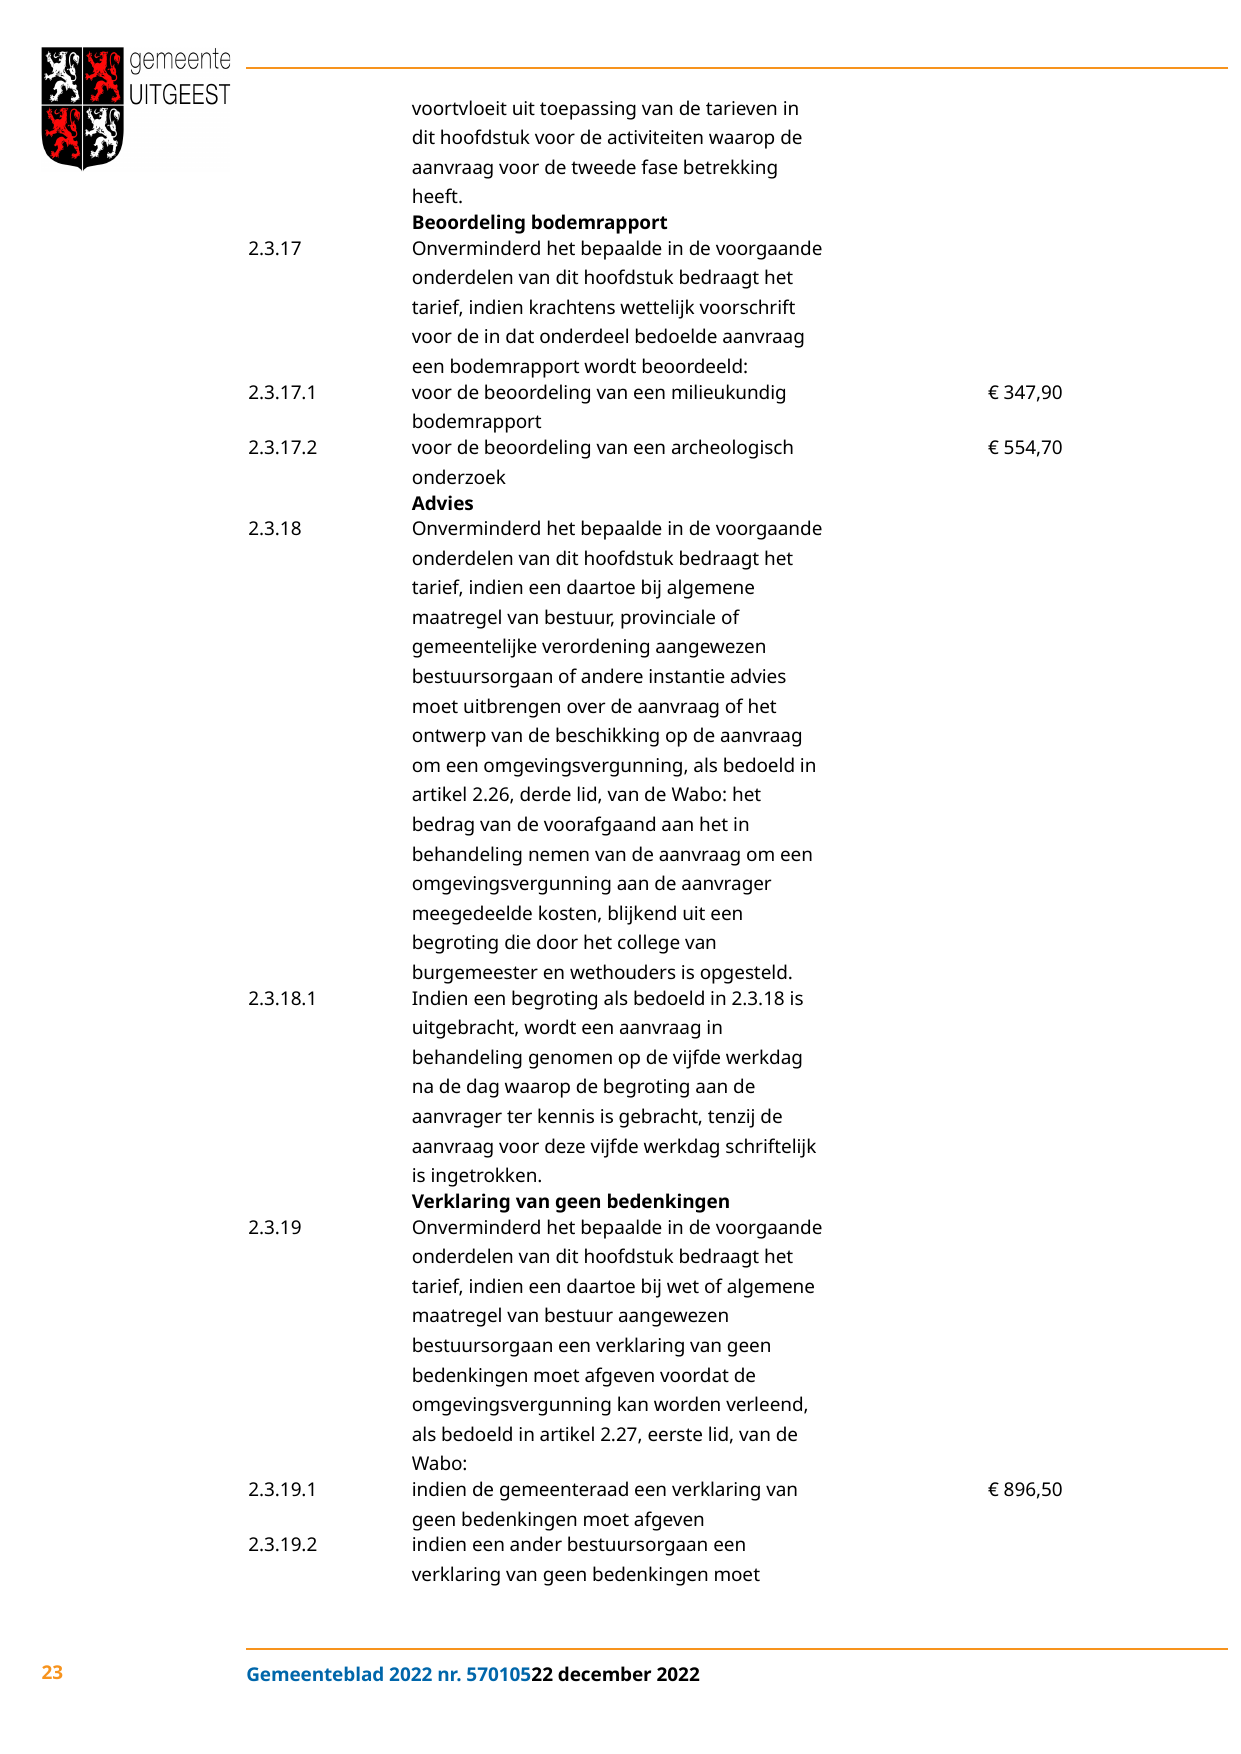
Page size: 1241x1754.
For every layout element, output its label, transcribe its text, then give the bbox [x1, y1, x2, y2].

table_cell [824, 1214, 988, 1476]
table_cell 2.3.18 [248, 515, 412, 985]
table_cell Verklaring van geen bedenkingen [412, 1188, 824, 1214]
table_cell 2.3.17 [248, 235, 412, 379]
table_cell [824, 515, 988, 985]
table_cell Onverminderd het bepaalde in de voorgaande onderdelen van dit hoofdstuk bedraagt het tarief, indien een daartoe bij wet of algemene maatregel van bestuur aangewezen bestuursorgaan een verklaring van geen bedenkingen moet afgeven voordat de omgevingsvergunning kan worden verleend, als bedoeld in artikel 2.27, eerste lid, van de Wabo: [412, 1214, 824, 1476]
table_cell 2.3.19 [248, 1214, 412, 1476]
table_cell Indien een begroting als bedoeld in 2.3.18 is uitgebracht, wordt een aanvraag in behandeling genomen op de vijfde werkdag na de dag waarop de begroting aan de aanvrager ter kennis is gebracht, tenzij de aanvraag voor deze vijfde werkdag schriftelijk is ingetrokken. [412, 985, 824, 1188]
table_cell € 896,50 [988, 1476, 1152, 1532]
table_cell 2.3.17.1 [248, 379, 412, 434]
table_cell [988, 490, 1152, 515]
table_cell [824, 1188, 988, 1214]
table_cell 2.3.19.2 [248, 1532, 412, 1587]
table_cell [824, 379, 988, 434]
table_cell 2.3.19.1 [248, 1476, 412, 1532]
table_cell Onverminderd het bepaalde in de voorgaande onderdelen van dit hoofdstuk bedraagt het tarief, indien krachtens wettelijk voorschrift voor de in dat onderdeel bedoelde aanvraag een bodemrapport wordt beoordeeld: [412, 235, 824, 379]
table_cell Onverminderd het bepaalde in de voorgaande onderdelen van dit hoofdstuk bedraagt het tarief, indien een daartoe bij algemene maatregel van bestuur, provinciale of gemeentelijke verordening aangewezen bestuursorgaan of andere instantie advies moet uitbrengen over de aanvraag of het ontwerp van de beschikking op de aanvraag om een omgevingsvergunning, als bedoeld in artikel 2.26, derde lid, van de Wabo: het bedrag van de voorafgaand aan het in behandeling nemen van de aanvraag om een omgevingsvergunning aan de aanvrager meegedeelde kosten, blijkend uit een begroting die door het college van burgemeester en wethouders is opgesteld. [412, 515, 824, 985]
table_cell [988, 1214, 1152, 1476]
table_cell [248, 209, 412, 235]
table_cell [824, 434, 988, 490]
table_cell [248, 490, 412, 515]
table_cell [824, 209, 988, 235]
table_cell voor de beoordeling van een milieukundig bodemrapport [412, 379, 824, 434]
table_cell [988, 235, 1152, 379]
picture [41, 47, 231, 172]
table_cell indien de gemeenteraad een verklaring van geen bedenkingen moet afgeven [412, 1476, 824, 1532]
table_cell [824, 1476, 988, 1532]
table_cell [824, 985, 988, 1188]
table_cell [988, 95, 1152, 209]
table_cell [824, 1532, 988, 1587]
table_cell € 554,70 [988, 434, 1152, 490]
table_cell voor de beoordeling van een archeologisch onderzoek [412, 434, 824, 490]
table_cell 2.3.17.2 [248, 434, 412, 490]
table_cell voortvloeit uit toepassing van de tarieven in dit hoofdstuk voor de activiteiten waarop de aanvraag voor de tweede fase betrekking heeft. [412, 95, 824, 209]
table_cell [248, 1188, 412, 1214]
table_cell [988, 515, 1152, 985]
table_cell 2.3.18.1 [248, 985, 412, 1188]
table_cell Advies [412, 490, 824, 515]
table_cell indien een ander bestuursorgaan een verklaring van geen bedenkingen moet [412, 1532, 824, 1587]
table_cell [824, 95, 988, 209]
table_cell [988, 1532, 1152, 1587]
table_cell € 347,90 [988, 379, 1152, 434]
table_cell [824, 490, 988, 515]
table_cell Beoordeling bodemrapport [412, 209, 824, 235]
table_cell [824, 235, 988, 379]
table_cell [988, 1188, 1152, 1214]
table_cell [988, 985, 1152, 1188]
table_cell [988, 209, 1152, 235]
table_cell [248, 95, 412, 209]
